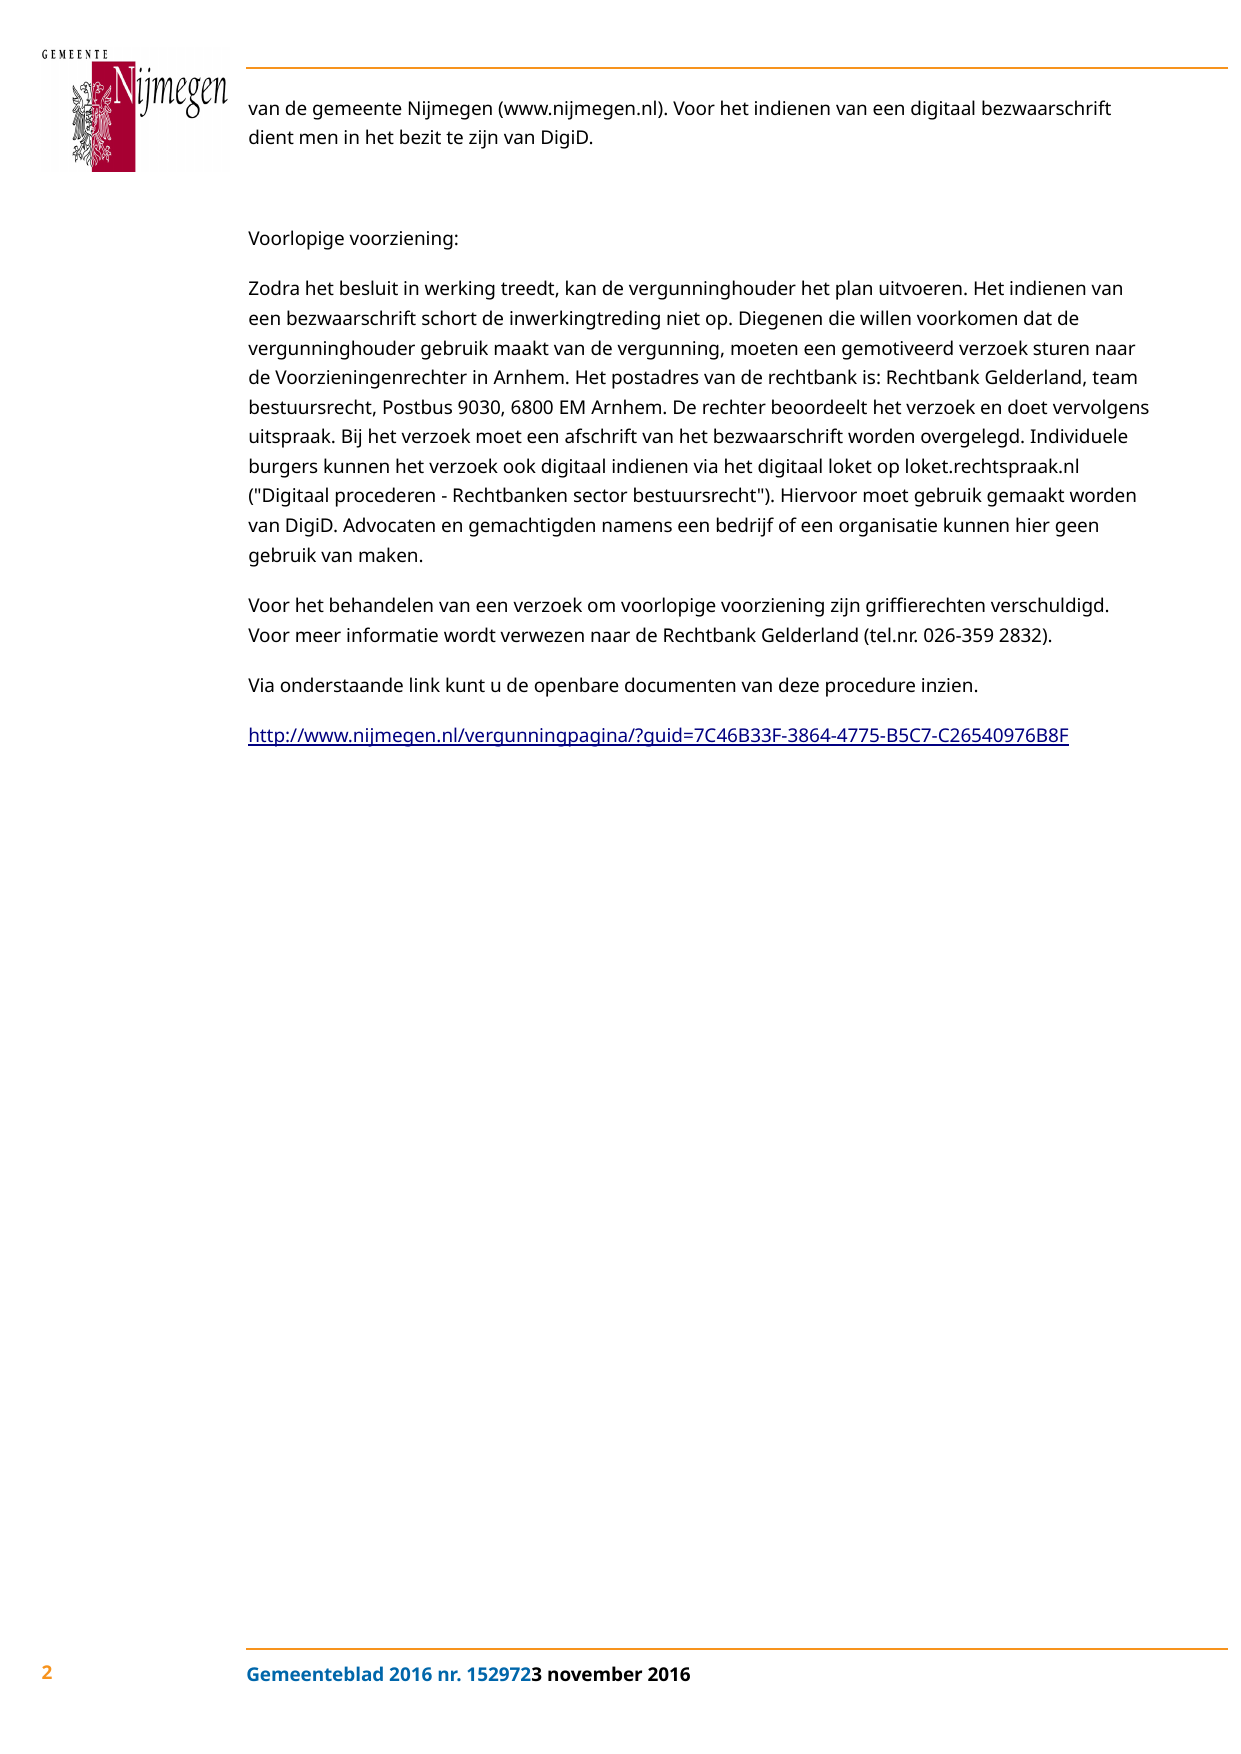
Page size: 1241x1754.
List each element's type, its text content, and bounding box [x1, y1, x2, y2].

text Via onderstaande link kunt u de openbare documenten van deze procedure inzien. [248, 672, 1152, 698]
text Voor het behandelen van een verzoek om voorlopige voorziening zijn griffierechten verschuldigd. Voor meer informatie wordt verwezen naar de Rechtbank Gelderland (tel.nr. 026-359 2832). [248, 592, 1152, 648]
picture [41, 47, 231, 172]
text Zodra het besluit in werking treedt, kan de vergunninghouder het plan uitvoeren. Het indienen van een bezwaarschrift schort de inwerkingtreding niet op. Diegenen die willen voorkomen dat de vergunninghouder gebruik maakt van de vergunning, moeten een gemotiveerd verzoek sturen naar de Voorzieningenrechter in Arnhem. Het postadres van de rechtbank is: Rechtbank Gelderland, team bestuursrecht, Postbus 9030, 6800 EM Arnhem. De rechter beoordeelt het verzoek en doet vervolgens uitspraak. Bij het verzoek moet een afschrift van het bezwaarschrift worden overgelegd. Individuele burgers kunnen het verzoek ook digitaal indienen via het digitaal loket op loket.rechtspraak.nl ("Digitaal procederen - Rechtbanken sector bestuursrecht"). Hiervoor moet gebruik gemaakt worden van DigiD. Advocaten en gemachtigden namens een bedrijf of een organisatie kunnen hier geen gebruik van maken. [248, 276, 1152, 568]
text Voorlopige voorziening: [248, 225, 1152, 251]
text van de gemeente Nijmegen (www.nijmegen.nl). Voor het indienen van een digitaal bezwaarschrift dient men in het bezit te zijn van DigiD. [248, 95, 1152, 150]
text http://www.nijmegen.nl/vergunningpagina/?guid=7C46B33F-3864-4775-B5C7-C26540976B8F [248, 723, 1152, 748]
